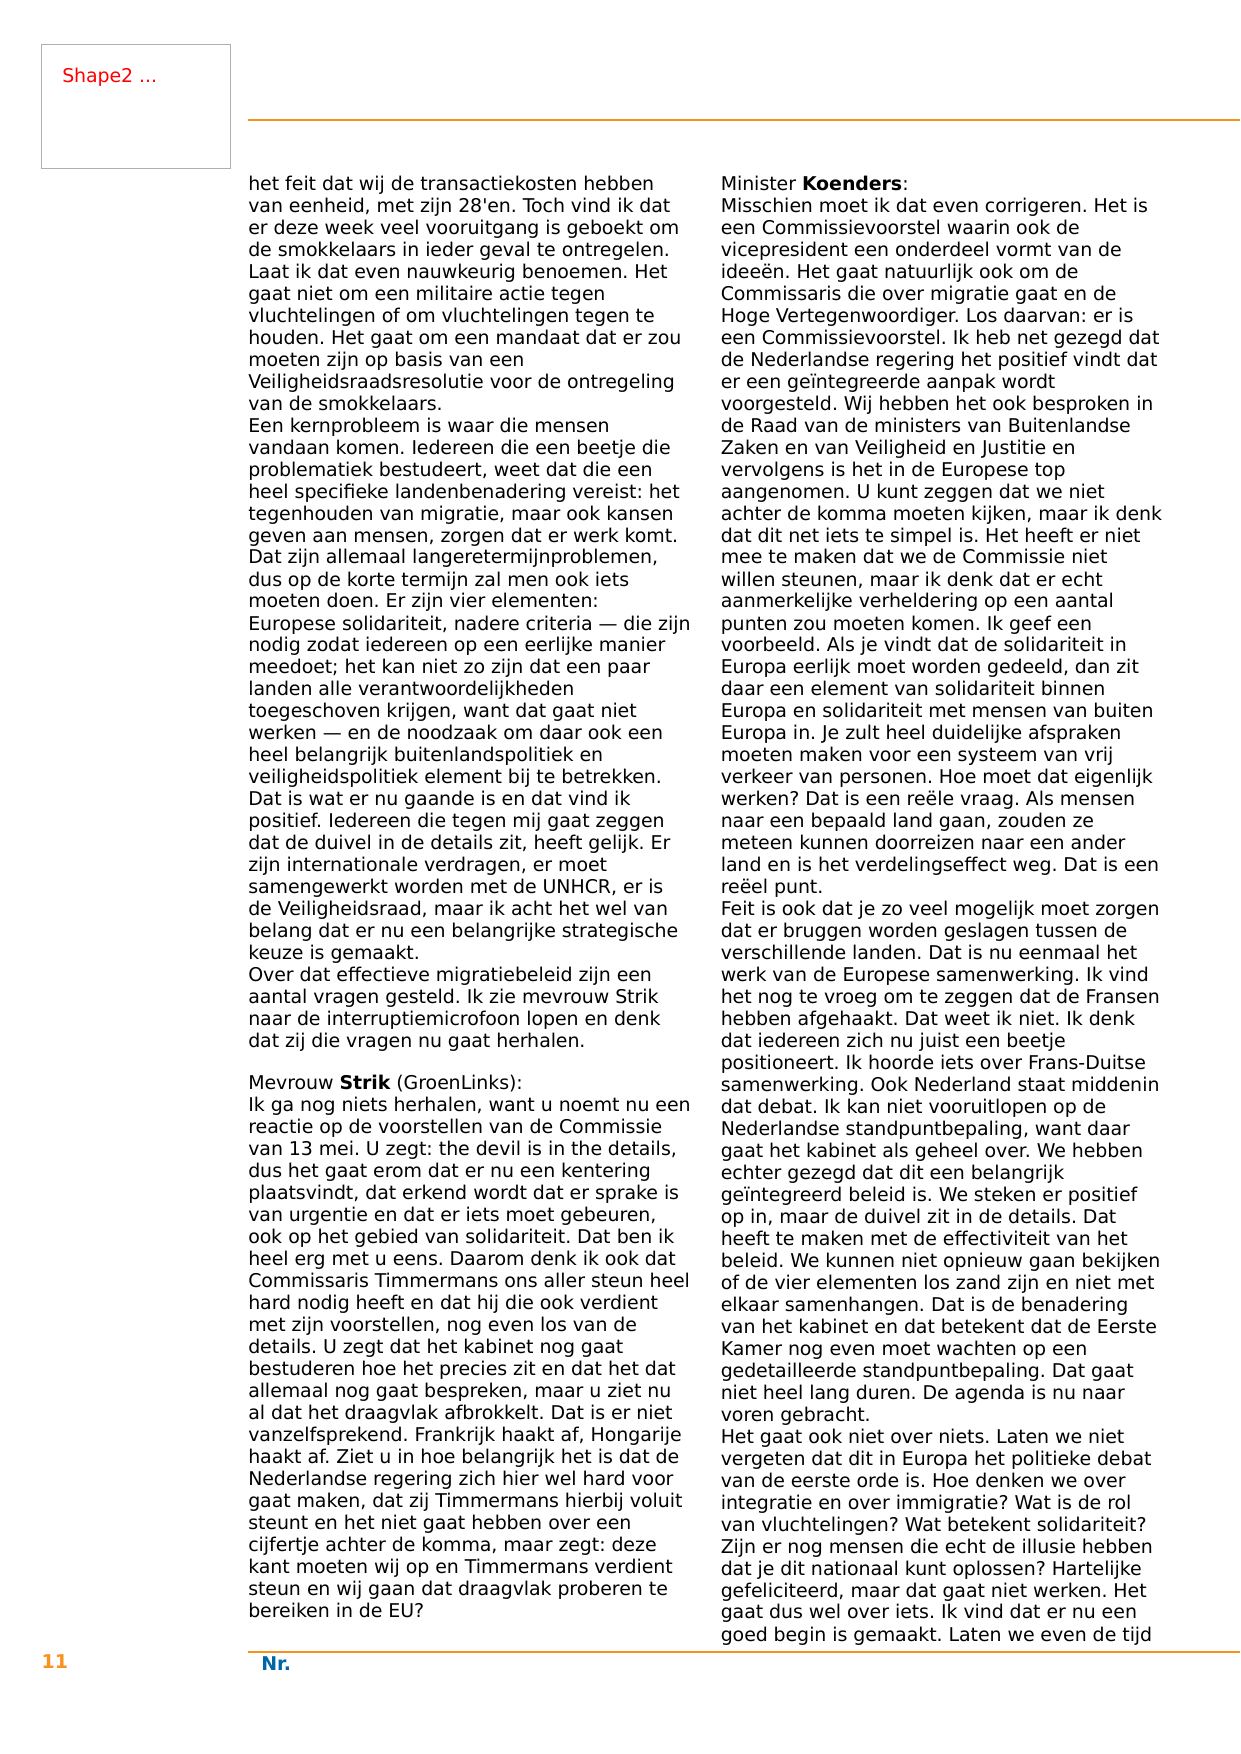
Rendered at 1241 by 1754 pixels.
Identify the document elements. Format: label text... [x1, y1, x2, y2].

text Een kernprobleem is waar die mensen vandaan komen. Iedereen die een beetje die problematiek bestudeert, weet dat die een heel specifieke landenbenadering vereist: het tegenhouden van migratie, maar ook kansen geven aan mensen, zorgen dat er werk komt. Dat zijn allemaal langeretermijnproblemen, dus op de korte termijn zal men ook iets moeten doen. Er zijn vier elementen: Europese solidariteit, nadere criteria — die zijn nodig zodat iedereen op een eerlijke manier meedoet; het kan niet zo zijn dat een paar landen alle verantwoordelijkheden toegeschoven krijgen, want dat gaat niet werken — en de noodzaak om daar ook een heel belangrijk buitenlandspolitiek en veiligheidspolitiek element bij te betrekken. Dat is wat er nu gaande is en dat vind ik positief. Iedereen die tegen mij gaat zeggen dat de duivel in de details zit, heeft gelijk. Er zijn internationale verdragen, er moet samengewerkt worden met de UNHCR, er is de Veiligheidsraad, maar ik acht het wel van belang dat er nu een belangrijke strategische keuze is gemaakt. [248, 414, 691, 964]
text Over dat effectieve migratiebeleid zijn een aantal vragen gesteld. Ik zie mevrouw Strik naar de interruptiemicrofoon lopen en denk dat zij die vragen nu gaat herhalen. [248, 964, 691, 1052]
text Minister Koenders: [721, 173, 1163, 195]
text Misschien moet ik dat even corrigeren. Het is een Commissievoorstel waarin ook de vicepresident een onderdeel vormt van de ideeën. Het gaat natuurlijk ook om de Commissaris die over migratie gaat en de Hoge Vertegenwoordiger. Los daarvan: er is een Commissievoorstel. Ik heb net gezegd dat de Nederlandse regering het positief vindt dat er een geïntegreerde aanpak wordt voorgesteld. Wij hebben het ook besproken in de Raad van de ministers van Buitenlandse Zaken en van Veiligheid en Justitie en vervolgens is het in de Europese top aangenomen. U kunt zeggen dat we niet achter de komma moeten kijken, maar ik denk dat dit net iets te simpel is. Het heeft er niet mee te maken dat we de Commissie niet willen steunen, maar ik denk dat er echt aanmerkelijke verheldering op een aantal punten zou moeten komen. Ik geef een voorbeeld. Als je vindt dat de solidariteit in Europa eerlijk moet worden gedeeld, dan zit daar een element van solidariteit binnen Europa en solidariteit met mensen van buiten Europa in. Je zult heel duidelijke afspraken moeten maken voor een systeem van vrij verkeer van personen. Hoe moet dat eigenlijk werken? Dat is een reële vraag. Als mensen naar een bepaald land gaan, zouden ze meteen kunnen doorreizen naar een ander land en is het verdelingseffect weg. Dat is een reëel punt. [721, 195, 1163, 898]
text Feit is ook dat je zo veel mogelijk moet zorgen dat er bruggen worden geslagen tussen de verschillende landen. Dat is nu eenmaal het werk van de Europese samenwerking. Ik vind het nog te vroeg om te zeggen dat de Fransen hebben afgehaakt. Dat weet ik niet. Ik denk dat iedereen zich nu juist een beetje positioneert. Ik hoorde iets over Frans-Duitse samenwerking. Ook Nederland staat middenin dat debat. Ik kan niet vooruitlopen op de Nederlandse standpuntbepaling, want daar gaat het kabinet als geheel over. We hebben echter gezegd dat dit een belangrijk geïntegreerd beleid is. We steken er positief op in, maar de duivel zit in de details. Dat heeft te maken met de effectiviteit van het beleid. We kunnen niet opnieuw gaan bekijken of de vier elementen los zand zijn en niet met elkaar samenhangen. Dat is de benadering van het kabinet en dat betekent dat de Eerste Kamer nog even moet wachten op een gedetailleerde standpuntbepaling. Dat gaat niet heel lang duren. De agenda is nu naar voren gebracht. [721, 898, 1163, 1426]
text Het gaat ook niet over niets. Laten we niet vergeten dat dit in Europa het politieke debat van de eerste orde is. Hoe denken we over integratie en over immigratie? Wat is de rol van vluchtelingen? Wat betekent solidariteit? Zijn er nog mensen die echt de illusie hebben dat je dit nationaal kunt oplossen? Hartelijke gefeliciteerd, maar dat gaat niet werken. Het gaat dus wel over iets. Ik vind dat er nu een goed begin is gemaakt. Laten we even de tijd [721, 1426, 1163, 1645]
text Ik ga nog niets herhalen, want u noemt nu een reactie op de voorstellen van de Commissie van 13 mei. U zegt: the devil is in the details, dus het gaat erom dat er nu een kentering plaatsvindt, dat erkend wordt dat er sprake is van urgentie en dat er iets moet gebeuren, ook op het gebied van solidariteit. Dat ben ik heel erg met u eens. Daarom denk ik ook dat Commissaris Timmermans ons aller steun heel hard nodig heeft en dat hij die ook verdient met zijn voorstellen, nog even los van de details. U zegt dat het kabinet nog gaat bestuderen hoe het precies zit en dat het dat allemaal nog gaat bespreken, maar u ziet nu al dat het draagvlak afbrokkelt. Dat is er niet vanzelfsprekend. Frankrijk haakt af, Hongarije haakt af. Ziet u in hoe belangrijk het is dat de Nederlandse regering zich hier wel hard voor gaat maken, dat zij Timmermans hierbij voluit steunt en het niet gaat hebben over een cijfertje achter de komma, maar zegt: deze kant moeten wij op en Timmermans verdient steun en wij gaan dat draagvlak proberen te bereiken in de EU? [248, 1094, 691, 1621]
text Mevrouw Strik (GroenLinks): [248, 1072, 691, 1094]
text het feit dat wij de transactiekosten hebben van eenheid, met zijn 28'en. Toch vind ik dat er deze week veel vooruitgang is geboekt om de smokkelaars in ieder geval te ontregelen. Laat ik dat even nauwkeurig benoemen. Het gaat niet om een militaire actie tegen vluchtelingen of om vluchtelingen tegen te houden. Het gaat om een mandaat dat er zou moeten zijn op basis van een Veiligheidsraadsresolutie voor de ontregeling van de smokkelaars. [248, 173, 691, 414]
